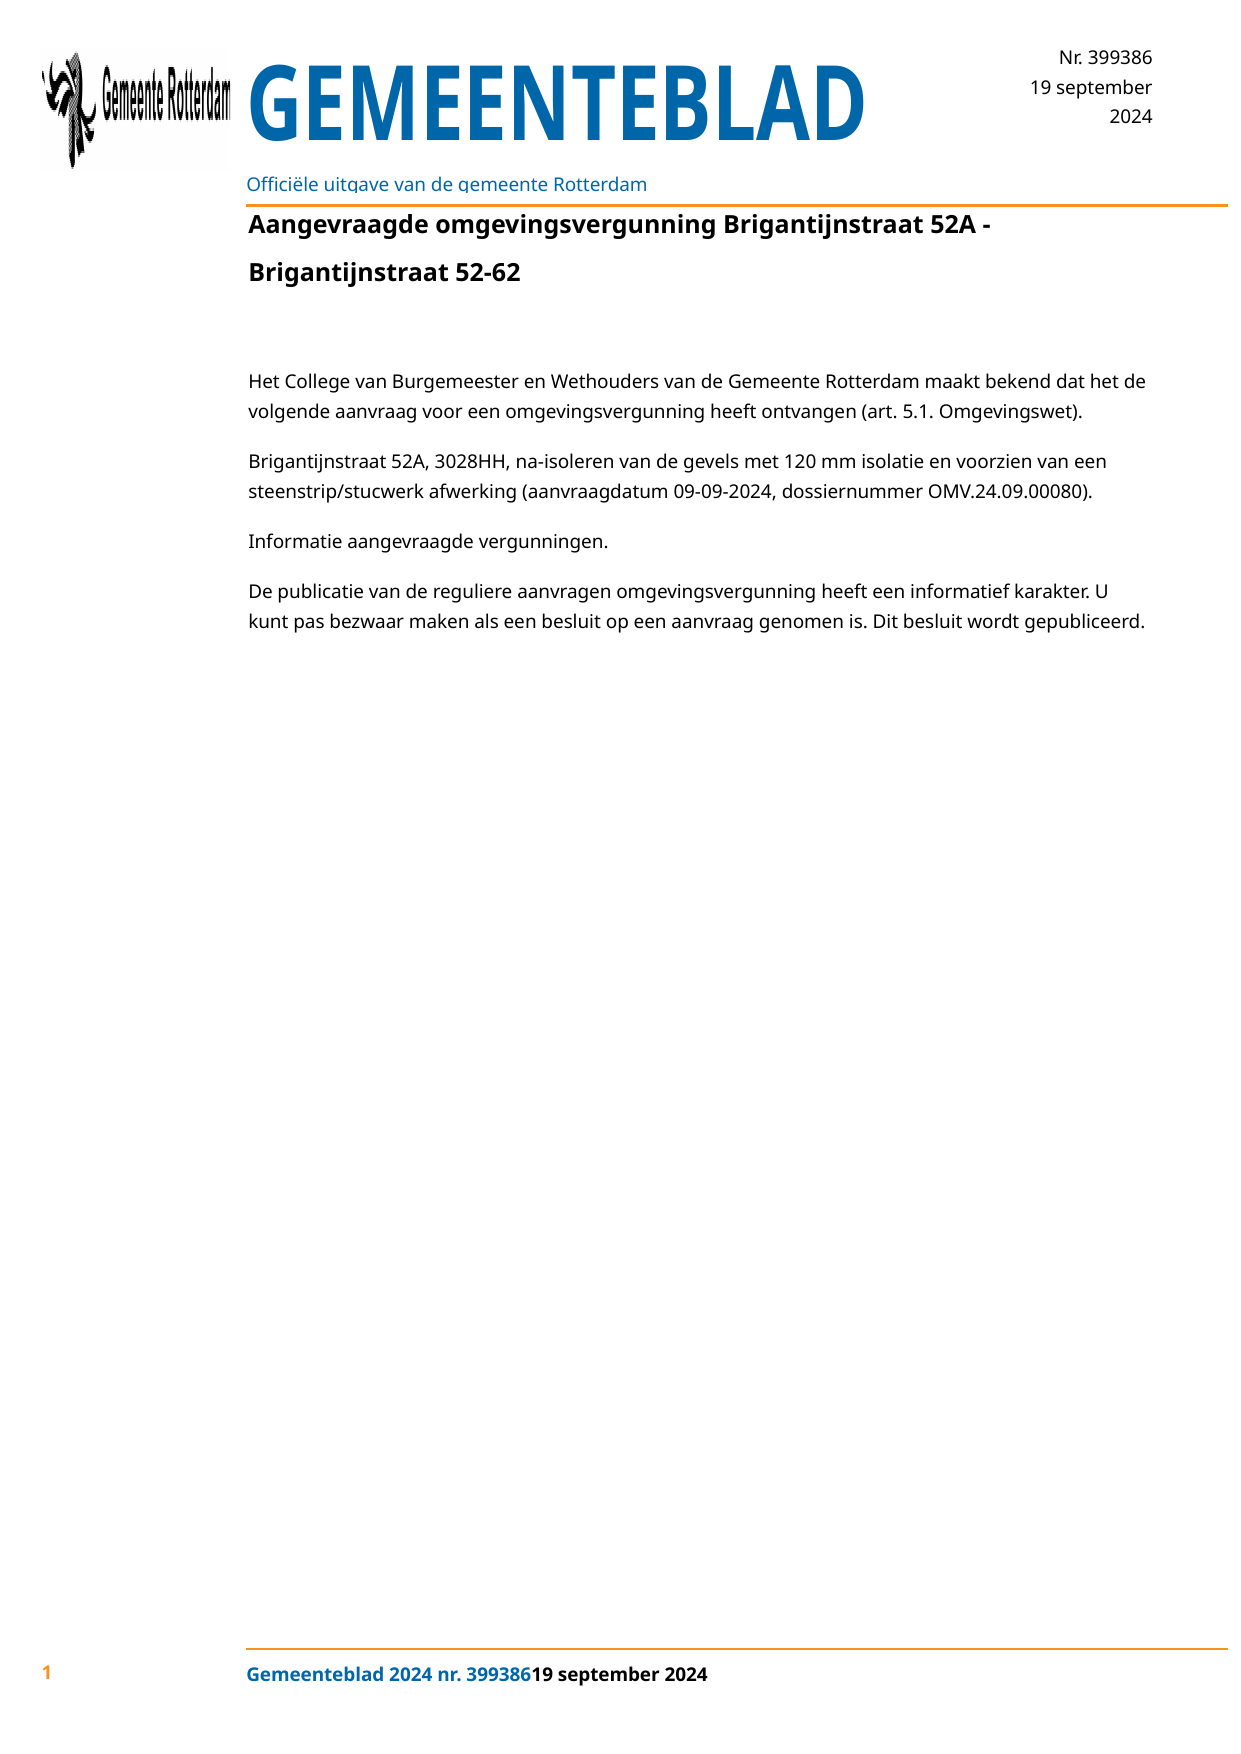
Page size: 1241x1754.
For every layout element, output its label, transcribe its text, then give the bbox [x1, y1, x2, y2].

text De publicatie van de reguliere aanvragen omgevingsvergunning heeft een informatief karakter. U kunt pas bezwaar maken als een besluit op een aanvraag genomen is. Dit besluit wordt gepubliceerd. [248, 579, 1152, 634]
picture [41, 47, 231, 172]
text Het College van Burgemeester en Wethouders van de Gemeente Rotterdam maakt bekend dat het de volgende aanvraag voor een omgevingsvergunning heeft ontvangen (art. 5.1. Omgevingswet). [248, 368, 1152, 424]
text Informatie aangevraagde vergunningen. [248, 528, 1152, 554]
text Brigantijnstraat 52A, 3028HH, na-isoleren van de gevels met 120 mm isolatie en voorzien van een steenstrip/stucwerk afwerking (aanvraagdatum 09-09-2024, dossiernummer OMV.24.09.00080). [248, 448, 1152, 504]
text Aangevraagde omgevingsvergunning Brigantijnstraat 52A - Brigantijnstraat 52-62 [248, 207, 1152, 288]
